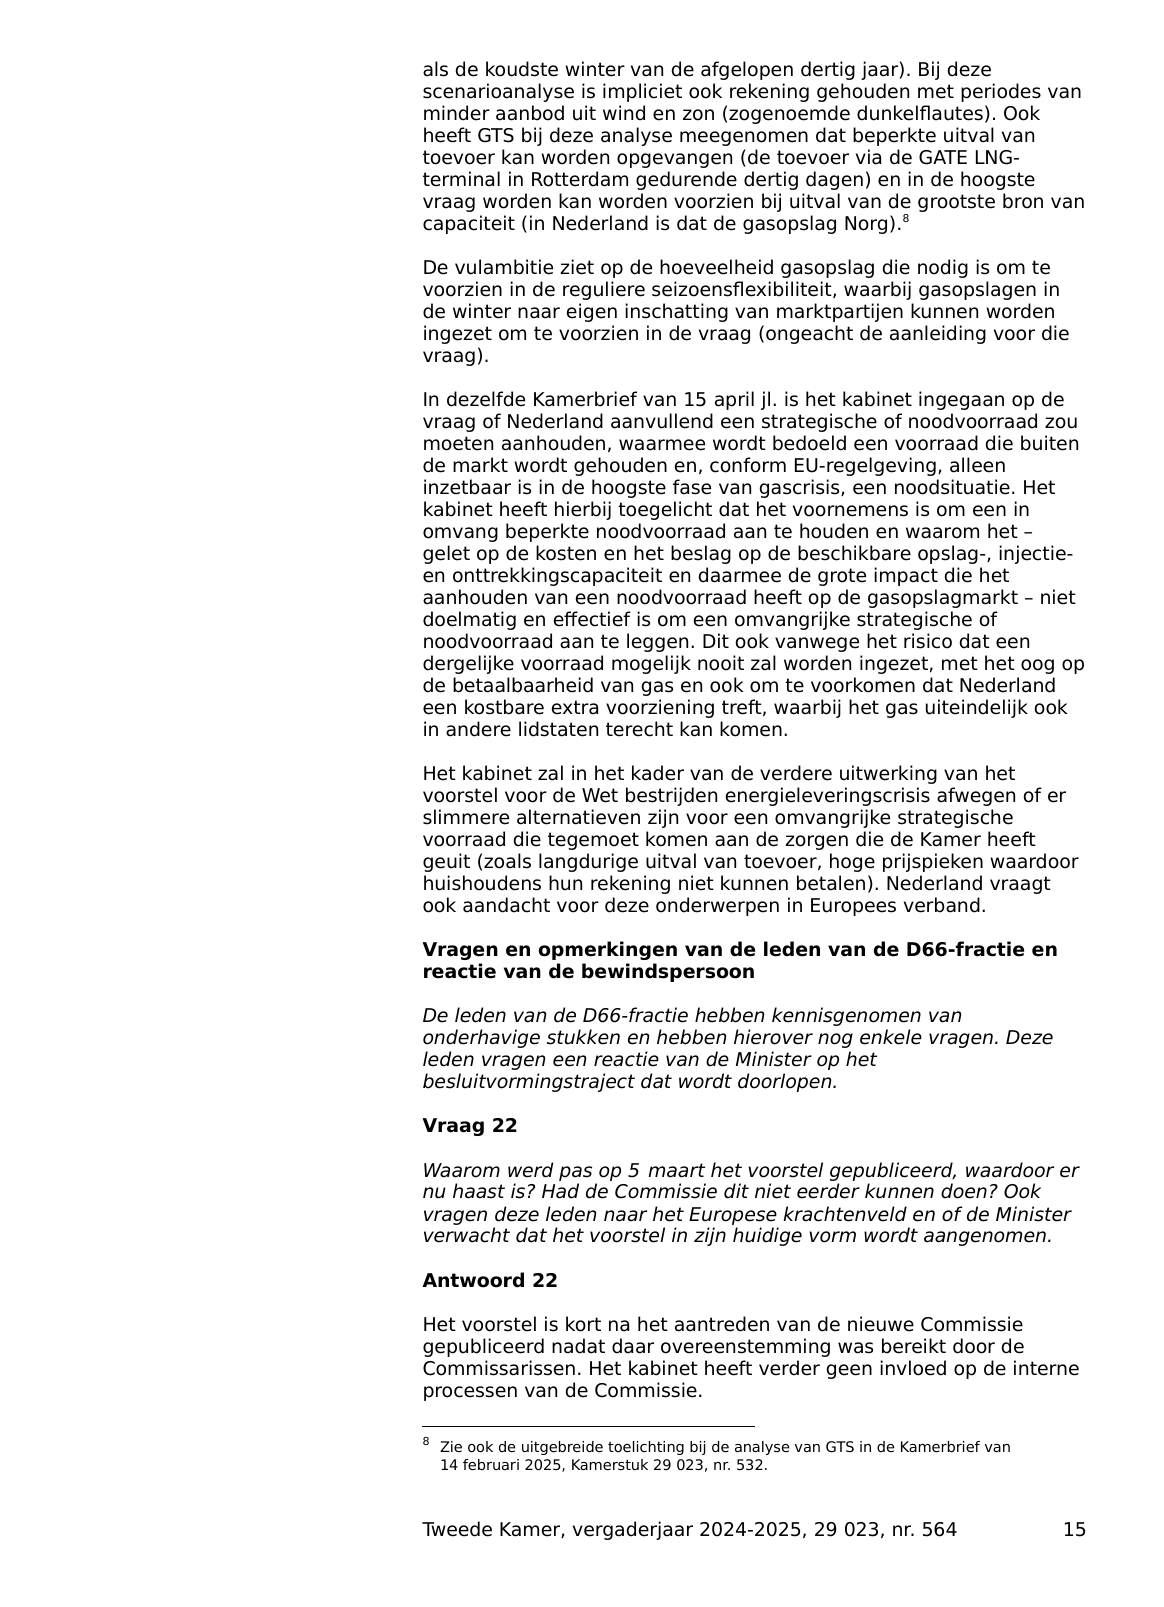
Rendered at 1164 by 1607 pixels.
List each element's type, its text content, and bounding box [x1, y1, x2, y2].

subtitle Vragen en opmerkingen van de leden van de D66-fractie en reactie van de bewindspersoon [422, 939, 1087, 983]
text Het kabinet zal in het kader van de verdere uitwerking van het voorstel voor de Wet bestrijden energieleveringscrisis afwegen of er slimmere alternatieven zijn voor een omvangrijke strategische voorraad die tegemoet komen aan de zorgen die de Kamer heeft geuit (zoals langdurige uitval van toevoer, hoge prijspieken waardoor huishoudens hun rekening niet kunnen betalen). Nederland vraagt ook aandacht voor deze onderwerpen in Europees verband. [422, 763, 1087, 917]
text Waarom werd pas op 5 maart het voorstel gepubliceerd, waardoor er nu haast is? Had de Commissie dit niet eerder kunnen doen? Ook vragen deze leden naar het Europese krachtenveld en of de Minister verwacht dat het voorstel in zijn huidige vorm wordt aangenomen. [422, 1159, 1087, 1247]
text Zie ook de uitgebreide toelichting bij de analyse van GTS in de Kamerbrief van 14 februari 2025, Kamerstuk 29 023, nr. 532. [422, 1435, 1087, 1474]
subtitle Vraag 22 [422, 1115, 1087, 1137]
text als de koudste winter van de afgelopen dertig jaar). Bij deze scenarioanalyse is impliciet ook rekening gehouden met periodes van minder aanbod uit wind en zon (zogenoemde dunkelflautes). Ook heeft GTS bij deze analyse meegenomen dat beperkte uitval van toevoer kan worden opgevangen (de toevoer via de GATE LNG-terminal in Rotterdam gedurende dertig dagen) en in de hoogste vraag worden kan worden voorzien bij uitval van de grootste bron van capaciteit (in Nederland is dat de gasopslag Norg). [422, 59, 1087, 235]
text De vulambitie ziet op de hoeveelheid gasopslag die nodig is om te voorzien in de reguliere seizoensflexibiliteit, waarbij gasopslagen in de winter naar eigen inschatting van marktpartijen kunnen worden ingezet om te voorzien in de vraag (ongeacht de aanleiding voor die vraag). [422, 257, 1087, 367]
text De leden van de D66-fractie hebben kennisgenomen van onderhavige stukken en hebben hierover nog enkele vragen. Deze leden vragen een reactie van de Minister op het besluitvormingstraject dat wordt doorlopen. [422, 1005, 1087, 1093]
subtitle Antwoord 22 [422, 1269, 1087, 1292]
text In dezelfde Kamerbrief van 15 april jl. is het kabinet ingegaan op de vraag of Nederland aanvullend een strategische of noodvoorraad zou moeten aanhouden, waarmee wordt bedoeld een voorraad die buiten de markt wordt gehouden en, conform EU-regelgeving, alleen inzetbaar is in de hoogste fase van gascrisis, een noodsituatie. Het kabinet heeft hierbij toegelicht dat het voornemens is om een in omvang beperkte noodvoorraad aan te houden en waarom het – gelet op de kosten en het beslag op de beschikbare opslag-, injectie- en onttrekkingscapaciteit en daarmee de grote impact die het aanhouden van een noodvoorraad heeft op de gasopslagmarkt – niet doelmatig en effectief is om een omvangrijke strategische of noodvoorraad aan te leggen. Dit ook vanwege het risico dat een dergelijke voorraad mogelijk nooit zal worden ingezet, met het oog op de betaalbaarheid van gas en ook om te voorkomen dat Nederland een kostbare extra voorziening treft, waarbij het gas uiteindelijk ook in andere lidstaten terecht kan komen. [422, 389, 1087, 741]
text Het voorstel is kort na het aantreden van de nieuwe Commissie gepubliceerd nadat daar overeenstemming was bereikt door de Commissarissen. Het kabinet heeft verder geen invloed op de interne processen van de Commissie. [422, 1314, 1087, 1402]
